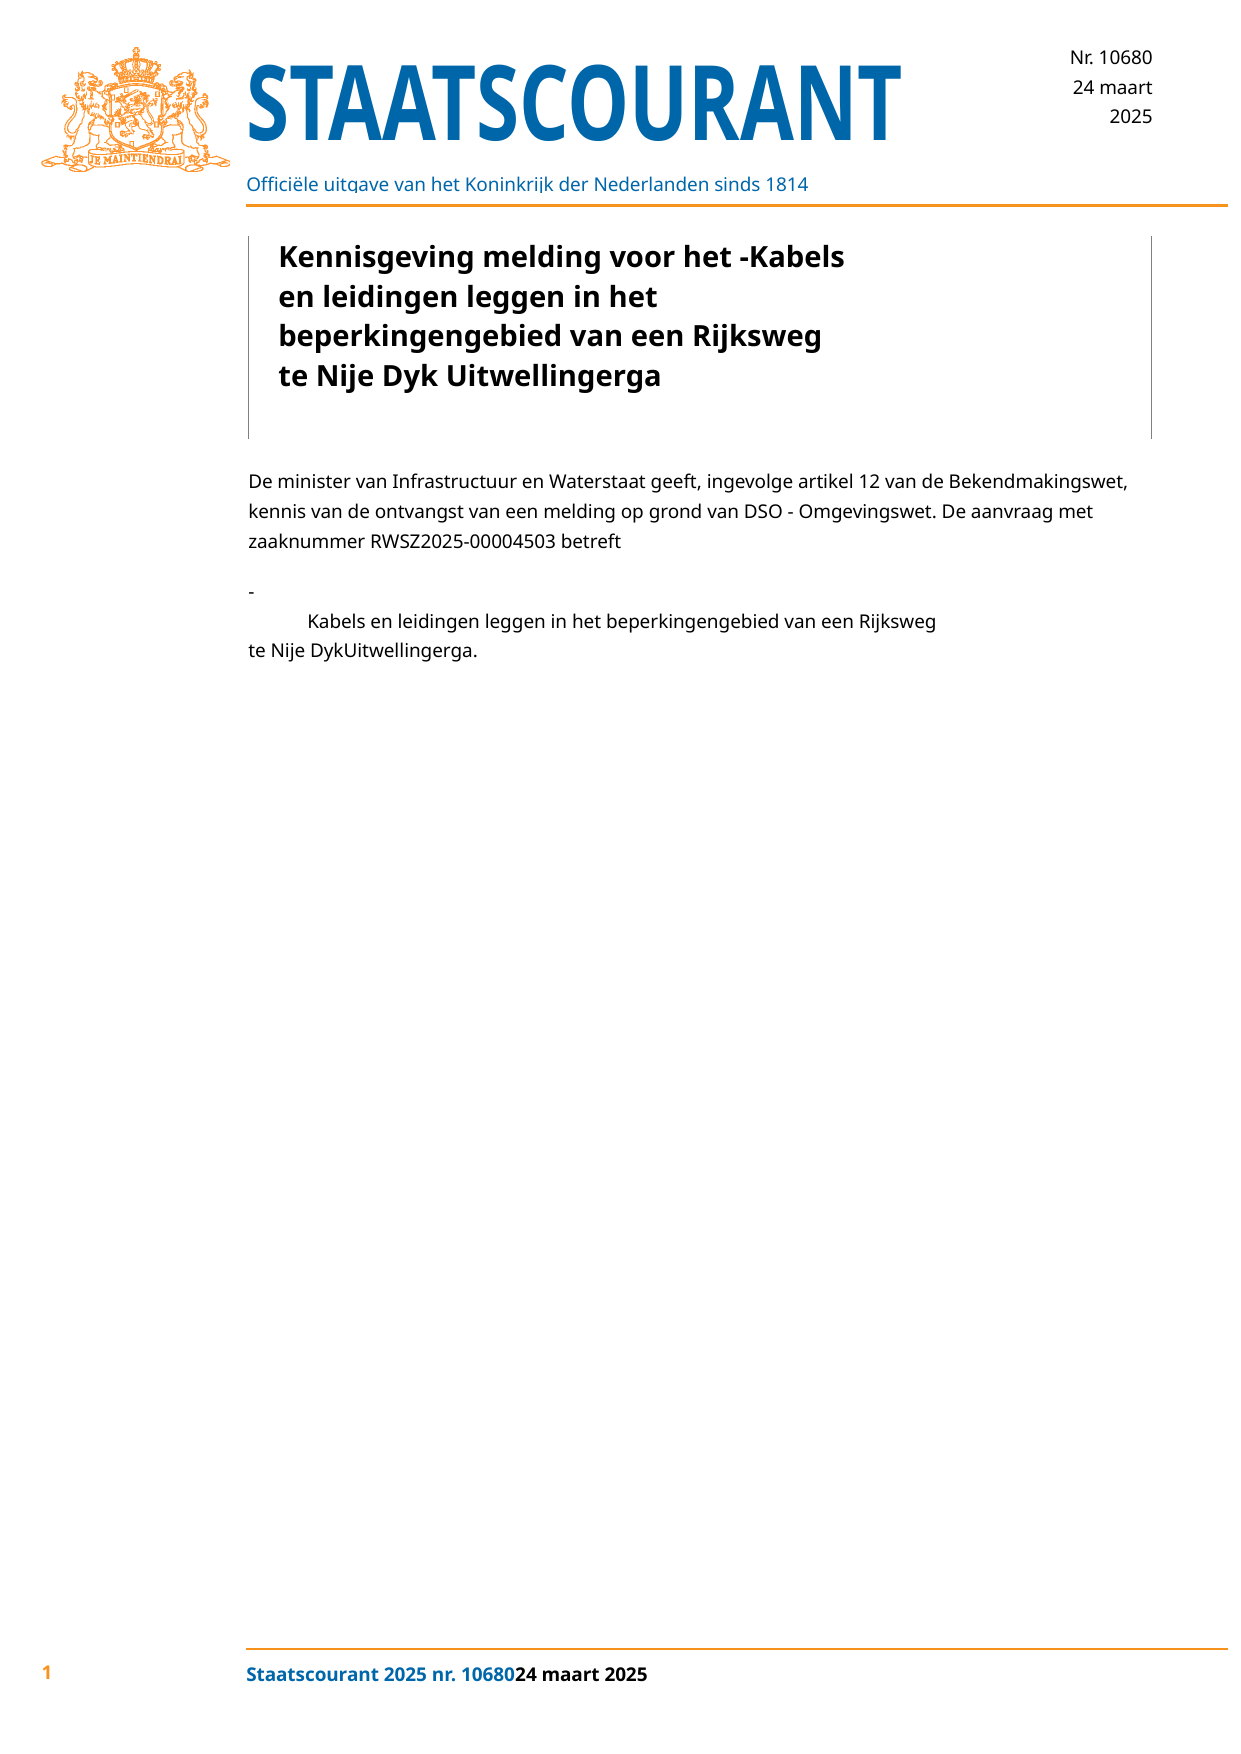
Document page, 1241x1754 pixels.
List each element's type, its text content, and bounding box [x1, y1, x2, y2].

picture [41, 47, 231, 172]
table_header [850, 414, 1151, 439]
text De minister van Infrastructuur en Waterstaat geeft, ingevolge artikel 12 van de Bekendmakingswet, kennis van de ontvangst van een melding op grond van DSO - Omgevingswet. De aanvraag met zaaknummer RWSZ2025-00004503 betreft [248, 469, 1152, 553]
picture [912, 236, 1090, 414]
text te Nije DykUitwellingerga. [248, 637, 1152, 663]
table_header Kennisgeving melding voor het -Kabels en leidingen leggen in het beperkingengebied van een Rijksweg te Nije Dyk Uitwellingerga [249, 236, 850, 439]
table_header [850, 236, 912, 413]
list Kabels en leidingen leggen in het beperkingengebied van een Rijksweg [248, 608, 1152, 633]
table_header [1090, 236, 1151, 413]
